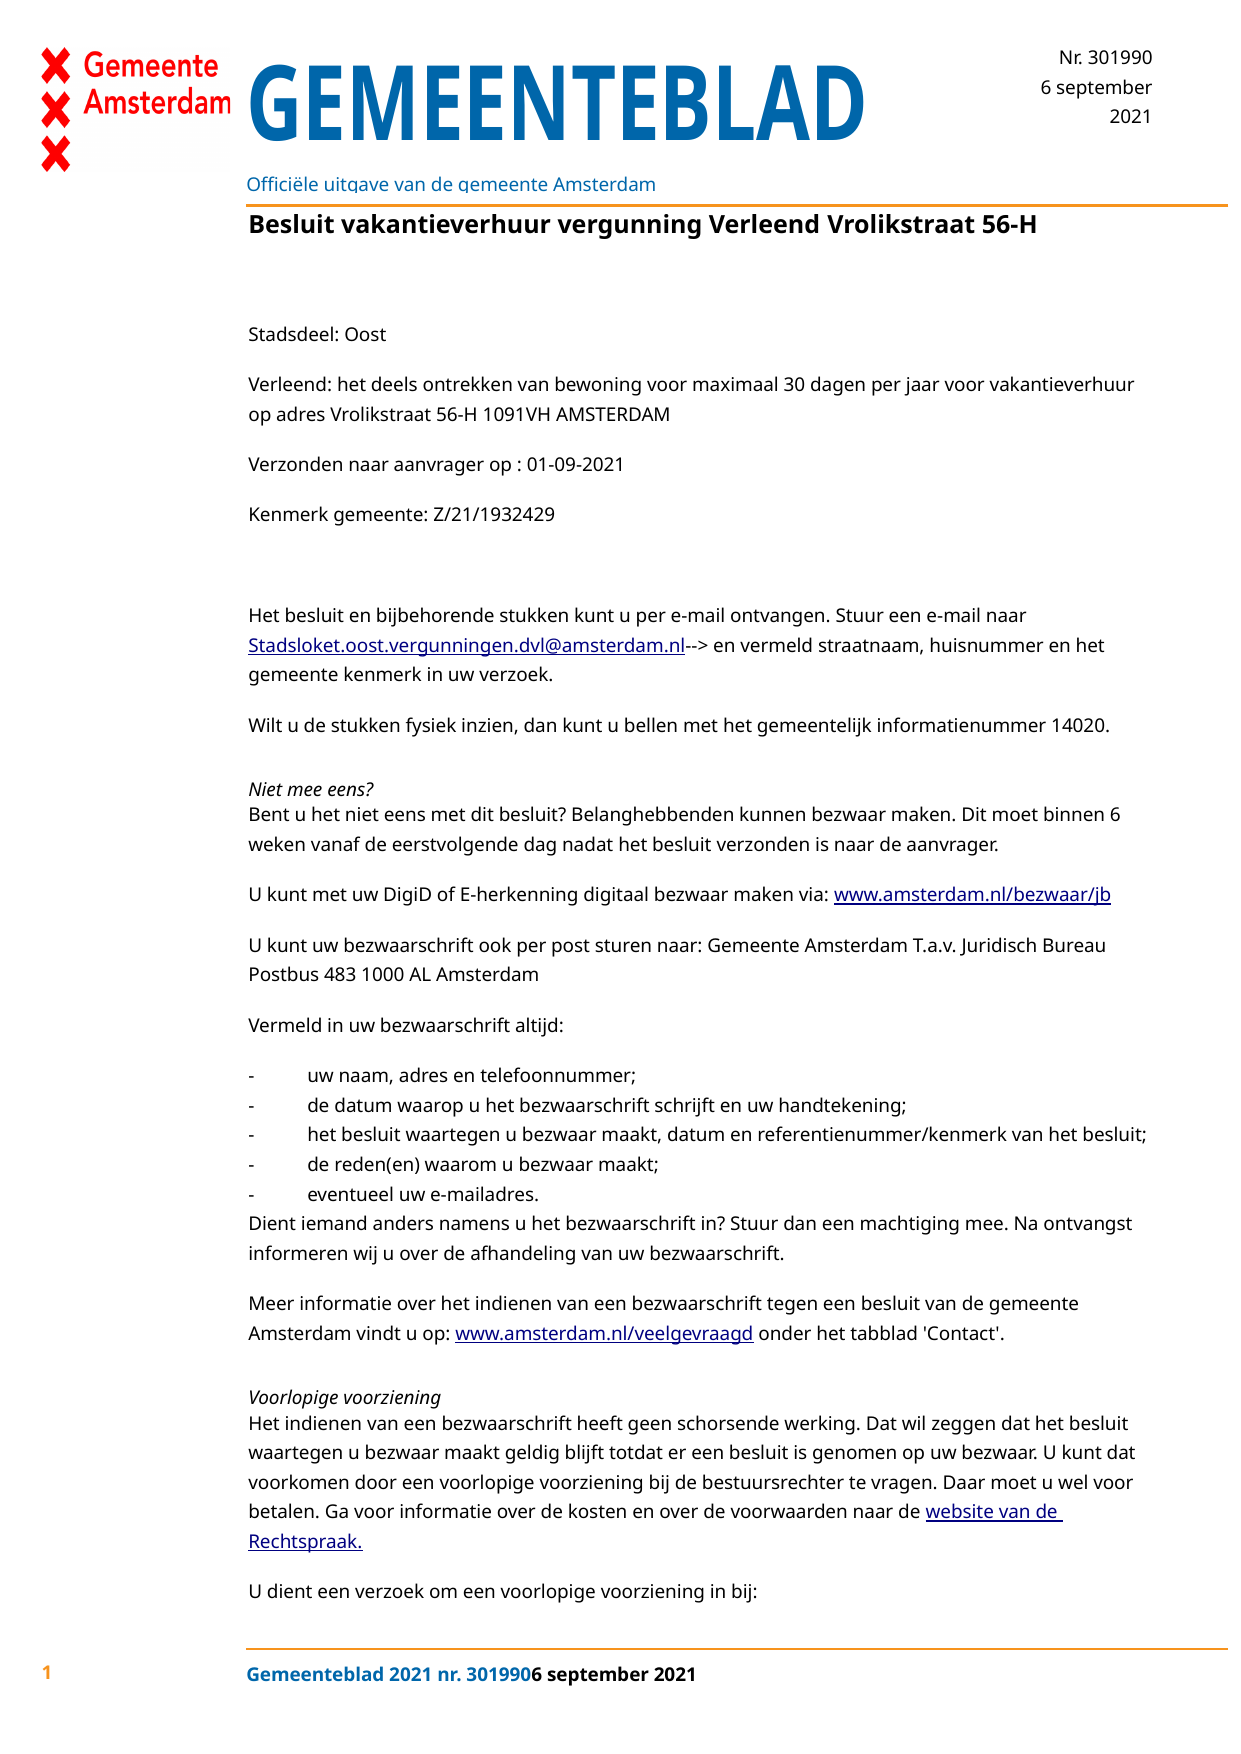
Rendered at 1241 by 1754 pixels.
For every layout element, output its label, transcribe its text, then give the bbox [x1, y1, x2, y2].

text U kunt uw bezwaarschrift ook per post sturen naar: Gemeente Amsterdam T.a.v. Juridisch Bureau Postbus 483 1000 AL Amsterdam [248, 932, 1152, 987]
text U dient een verzoek om een voorlopige voorziening in bij: [248, 1578, 1152, 1604]
list eventueel uw e-mailadres. [248, 1181, 1152, 1207]
text Vermeld in uw bezwaarschrift altijd: [248, 1012, 1152, 1038]
text Wilt u de stukken fysiek inzien, dan kunt u bellen met het gemeentelijk informatienummer 14020. [248, 712, 1152, 738]
text Stadsdeel: Oost [248, 321, 1152, 346]
text Voorlopige voorziening [248, 1384, 1152, 1410]
text Meer informatie over het indienen van een bezwaarschrift tegen een besluit van de gemeente Amsterdam vindt u op: www.amsterdam.nl/veelgevraagd onder het tabblad 'Contact'. [248, 1290, 1152, 1346]
text U kunt met uw DigiD of E-herkenning digitaal bezwaar maken via: www.amsterdam.nl/bezwaar/jb [248, 882, 1152, 907]
list de datum waarop u het bezwaarschrift schrijft en uw handtekening; [248, 1092, 1152, 1118]
text Verzonden naar aanvrager op : 01-09-2021 [248, 451, 1152, 477]
text Het besluit en bijbehorende stukken kunt u per e-mail ontvangen. Stuur een e-mail naar Stadsloket.oost.vergunningen.dvl@amsterdam.nl--> en vermeld straatnaam, huisnummer en het gemeente kenmerk in uw verzoek. [248, 602, 1152, 687]
text Bent u het niet eens met dit besluit? Belanghebbenden kunnen bezwaar maken. Dit moet binnen 6 weken vanaf de eerstvolgende dag nadat het besluit verzonden is naar de aanvrager. [248, 802, 1152, 857]
text Kenmerk gemeente: Z/21/1932429 [248, 502, 1152, 527]
text Besluit vakantieverhuur vergunning Verleend Vrolikstraat 56-H [248, 207, 1152, 241]
text Verleend: het deels ontrekken van bewoning voor maximaal 30 dagen per jaar voor vakantieverhuur op adres Vrolikstraat 56-H 1091VH AMSTERDAM [248, 371, 1152, 426]
list de reden(en) waarom u bezwaar maakt; [248, 1151, 1152, 1177]
picture [41, 47, 231, 172]
text Het indienen van een bezwaarschrift heeft geen schorsende werking. Dat wil zeggen dat het besluit waartegen u bezwaar maakt geldig blijft totdat er een besluit is genomen op uw bezwaar. U kunt dat voorkomen door een voorlopige voorziening bij de bestuursrechter te vragen. Daar moet u wel voor betalen. Ga voor informatie over de kosten en over de voorwaarden naar de website van de Rechtspraak. [248, 1410, 1152, 1554]
list het besluit waartegen u bezwaar maakt, datum en referentienummer/kenmerk van het besluit; [248, 1122, 1152, 1147]
text Niet mee eens? [248, 776, 1152, 802]
list uw naam, adres en telefoonnummer; [248, 1062, 1152, 1088]
text Dient iemand anders namens u het bezwaarschrift in? Stuur dan een machtiging mee. Na ontvangst informeren wij u over de afhandeling van uw bezwaarschrift. [248, 1210, 1152, 1266]
